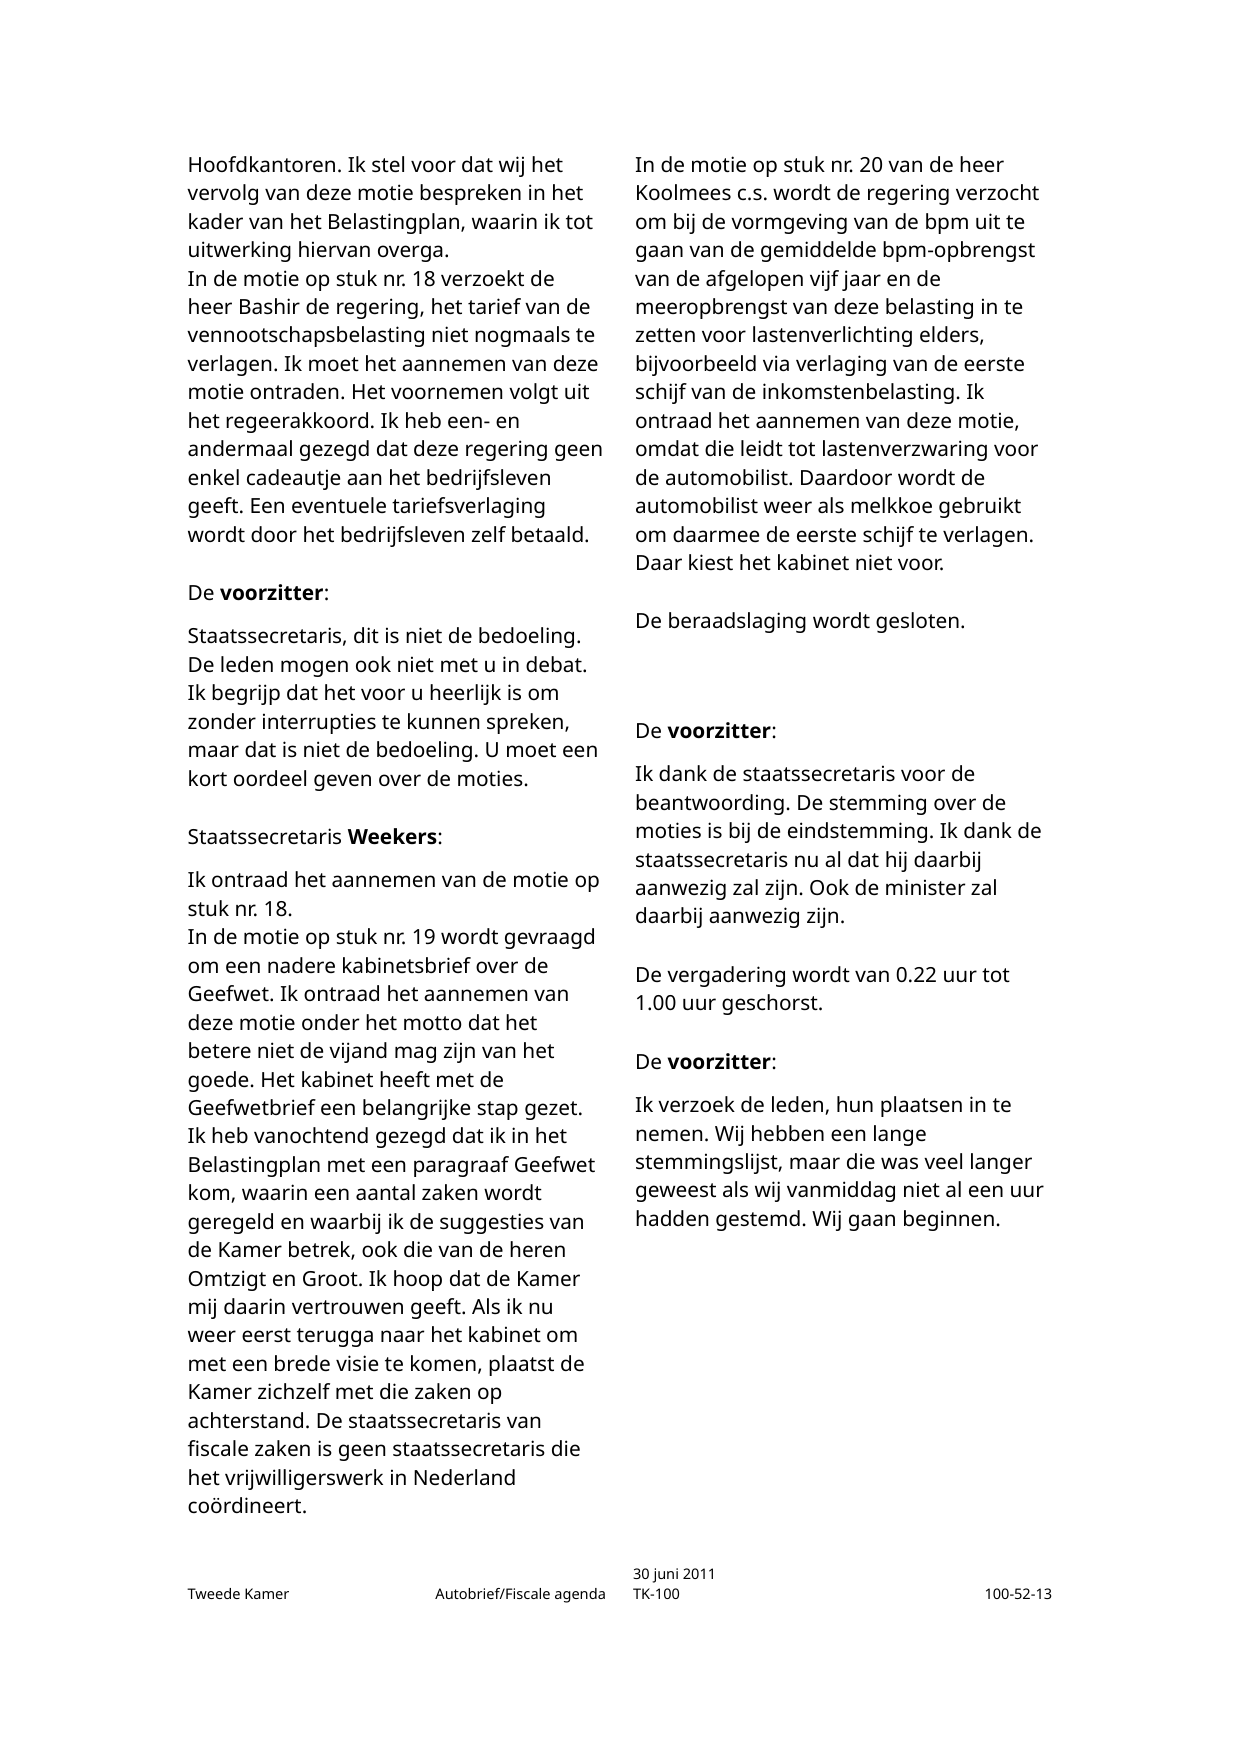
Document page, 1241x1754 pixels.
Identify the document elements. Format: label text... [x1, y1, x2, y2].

text De beraadslaging wordt gesloten. [635, 607, 1053, 635]
text In de motie op stuk nr. 18 verzoekt de heer Bashir de regering, het tarief van de vennootschapsbelasting niet nogmaals te verlagen. Ik moet het aannemen van deze motie ontraden. Het voornemen volgt uit het regeerakkoord. Ik heb een- en andermaal gezegd dat deze regering geen enkel cadeautje aan het bedrijfsleven geeft. Een eventuele tariefsverlaging wordt door het bedrijfsleven zelf betaald. [187, 264, 605, 548]
text De voorzitter: [635, 716, 1053, 744]
text In de motie op stuk nr. 20 van de heer Koolmees c.s. wordt de regering verzocht om bij de vormgeving van de bpm uit te gaan van de gemiddelde bpm-opbrengst van de afgelopen vijf jaar en de meeropbrengst van deze belasting in te zetten voor lastenverlichting elders, bijvoorbeeld via verlaging van de eerste schijf van de inkomstenbelasting. Ik ontraad het aannemen van deze motie, omdat die leidt tot lastenverzwaring voor de automobilist. Daardoor wordt de automobilist weer als melkkoe gebruikt om daarmee de eerste schijf te verlagen. Daar kiest het kabinet niet voor. [635, 150, 1053, 577]
text De vergadering wordt van 0.22 uur tot 1.00 uur geschorst. [635, 960, 1053, 1017]
text De voorzitter: [187, 578, 605, 607]
text Ik ontraad het aannemen van de motie op stuk nr. 18. [187, 866, 605, 922]
text In de motie op stuk nr. 19 wordt gevraagd om een nadere kabinetsbrief over de Geefwet. Ik ontraad het aannemen van deze motie onder het motto dat het betere niet de vijand mag zijn van het goede. Het kabinet heeft met de Geefwetbrief een belangrijke stap gezet. Ik heb vanochtend gezegd dat ik in het Belastingplan met een paragraaf Geefwet kom, waarin een aantal zaken wordt geregeld en waarbij ik de suggesties van de Kamer betrek, ook die van de heren Omtzigt en Groot. Ik hoop dat de Kamer mij daarin vertrouwen geeft. Als ik nu weer eerst terugga naar het kabinet om met een brede visie te komen, plaatst de Kamer zichzelf met die zaken op achterstand. De staatssecretaris van fiscale zaken is geen staatssecretaris die het vrijwilligerswerk in Nederland coördineert. [187, 922, 605, 1520]
text De voorzitter: [635, 1047, 1053, 1075]
text Ik verzoek de leden, hun plaatsen in te nemen. Wij hebben een lange stemmingslijst, maar die was veel langer geweest als wij vanmiddag niet al een uur hadden gestemd. Wij gaan beginnen. [635, 1090, 1053, 1232]
text Staatssecretaris, dit is niet de bedoeling. De leden mogen ook niet met u in debat. Ik begrijp dat het voor u heerlijk is om zonder interrupties te kunnen spreken, maar dat is niet de bedoeling. U moet een kort oordeel geven over de moties. [187, 622, 605, 792]
text Hoofdkantoren. Ik stel voor dat wij het vervolg van deze motie bespreken in het kader van het Belastingplan, waarin ik tot uitwerking hiervan overga. [187, 150, 605, 264]
text Ik dank de staatssecretaris voor de beantwoording. De stemming over de moties is bij de eindstemming. Ik dank de staatssecretaris nu al dat hij daarbij aanwezig zal zijn. Ook de minister zal daarbij aanwezig zijn. [635, 759, 1053, 930]
text Staatssecretaris Weekers: [187, 822, 605, 851]
text  [635, 665, 1053, 693]
